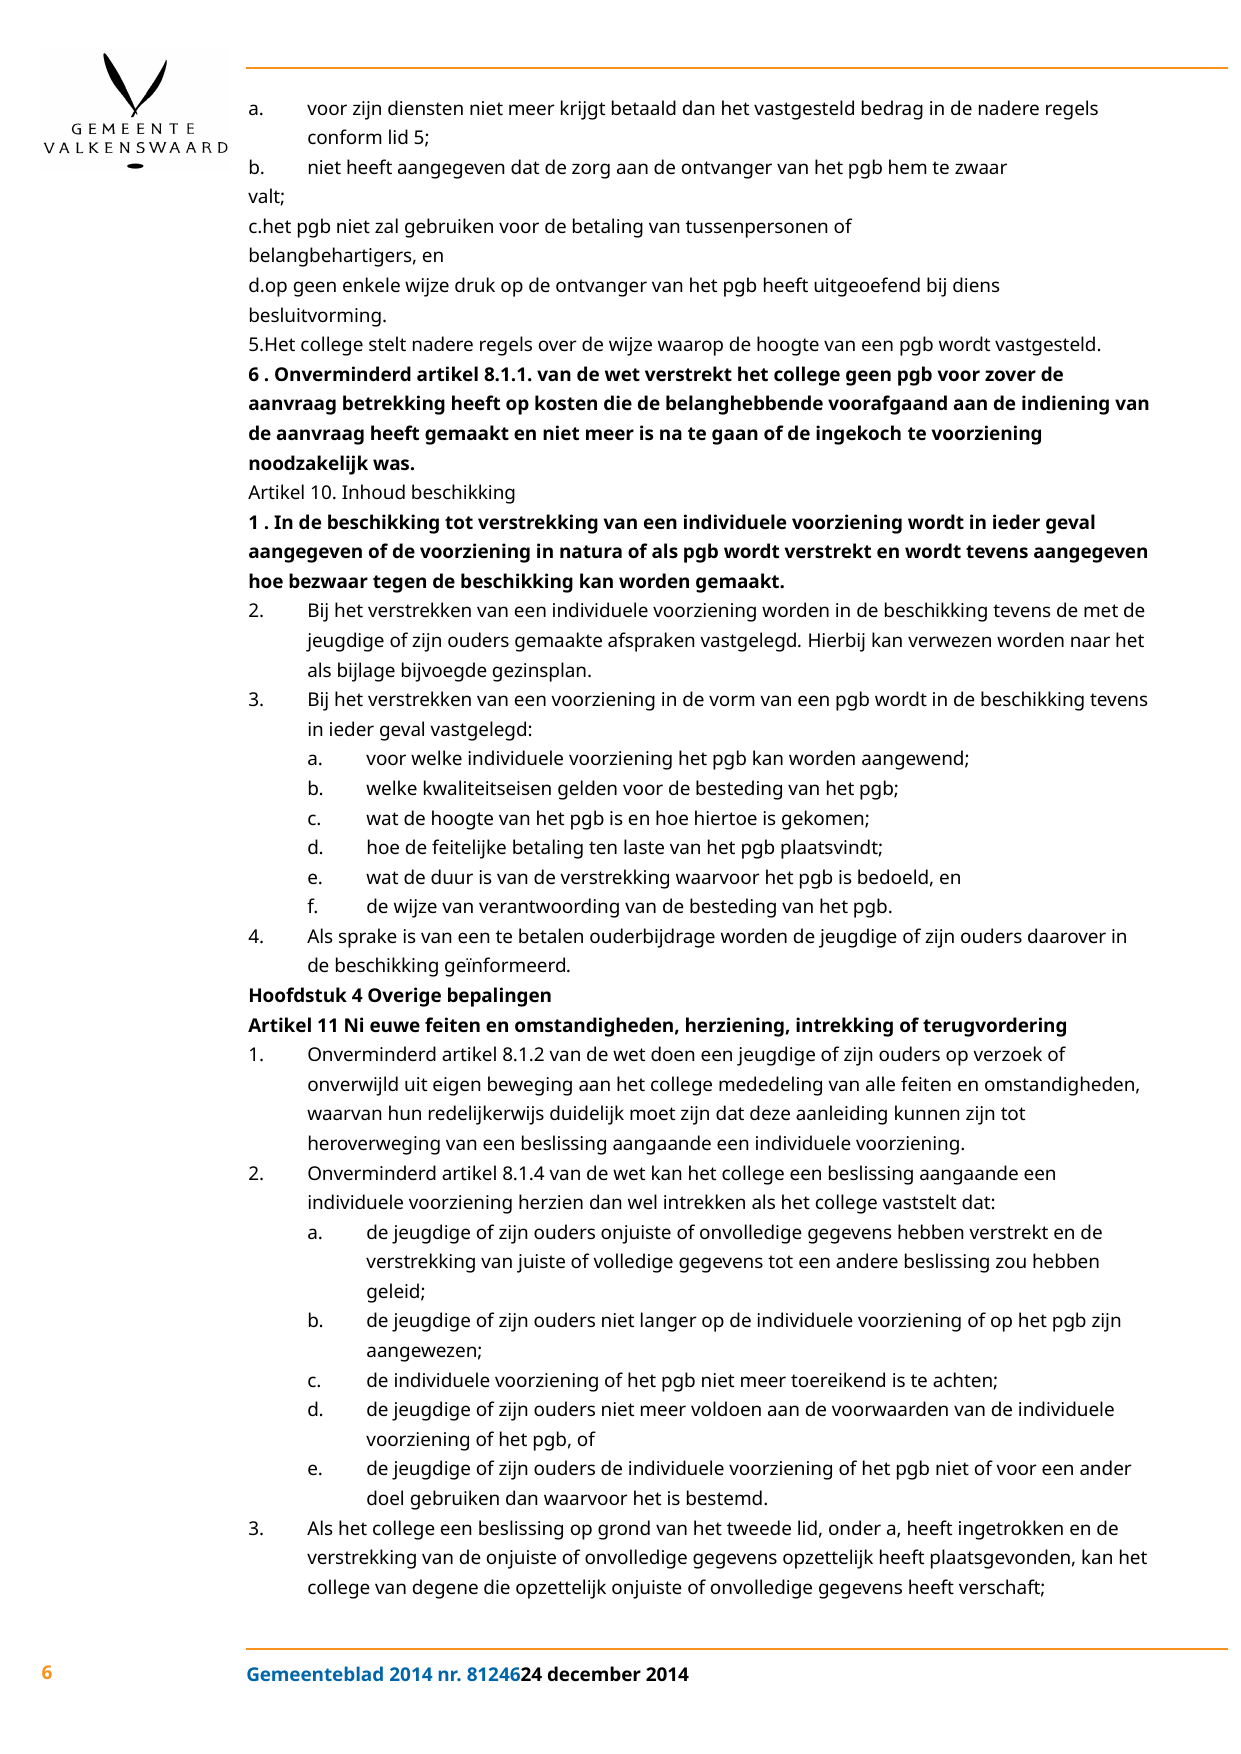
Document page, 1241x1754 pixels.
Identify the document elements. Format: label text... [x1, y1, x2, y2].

text 1 . In de beschikking tot verstrekking van een individuele voorziening wordt in ieder geval aangegeven of de voorziening in natura of als pgb wordt verstrekt en wordt tevens aangegeven hoe bezwaar tegen de beschikking kan worden gemaakt. [248, 509, 1152, 594]
list niet heeft aangegeven dat de zorg aan de ontvanger van het pgb hem te zwaar [248, 154, 1152, 180]
list Als sprake is van een te betalen ouderbijdrage worden de jeugdige of zijn ouders daarover in de beschikking geïnformeerd. [248, 923, 1152, 978]
list Onverminderd artikel 8.1.4 van de wet kan het college een beslissing aangaande een individuele voorziening herzien dan wel intrekken als het college vaststelt dat: [248, 1160, 1152, 1215]
text d.op geen enkele wijze druk op de ontvanger van het pgb heeft uitgeoefend bij diens [248, 272, 1152, 298]
list de jeugdige of zijn ouders de individuele voorziening of het pgb niet of voor een ander doel gebruiken dan waarvoor het is bestemd. [307, 1456, 1152, 1511]
list wat de hoogte van het pgb is en hoe hiertoe is gekomen; [307, 805, 1152, 831]
text besluitvorming. [248, 302, 1152, 328]
list voor welke individuele voorziening het pgb kan worden aangewend; [307, 746, 1152, 771]
text 5.Het college stelt nadere regels over de wijze waarop de hoogte van een pgb wordt vastgesteld. [248, 331, 1152, 357]
list Bij het verstrekken van een individuele voorziening worden in de beschikking tevens de met de jeugdige of zijn ouders gemaakte afspraken vastgelegd. Hierbij kan verwezen worden naar het als bijlage bijvoegde gezinsplan. [248, 598, 1152, 683]
list de jeugdige of zijn ouders niet meer voldoen aan de voorwaarden van de individuele voorziening of het pgb, of [307, 1396, 1152, 1452]
list wat de duur is van de verstrekking waarvoor het pgb is bedoeld, en [307, 864, 1152, 890]
text valt; [248, 183, 1152, 209]
list de jeugdige of zijn ouders niet langer op de individuele voorziening of op het pgb zijn aangewezen; [307, 1308, 1152, 1363]
text Artikel 10. Inhoud beschikking [248, 479, 1152, 505]
list voor zijn diensten niet meer krijgt betaald dan het vastgesteld bedrag in de nadere regels conform lid 5; [248, 95, 1152, 150]
list hoe de feitelijke betaling ten laste van het pgb plaatsvindt; [307, 834, 1152, 860]
text c.het pgb niet zal gebruiken voor de betaling van tussenpersonen of [248, 213, 1152, 239]
list Bij het verstrekken van een voorziening in de vorm van een pgb wordt in de beschikking tevens in ieder geval vastgelegd: [248, 686, 1152, 742]
list de wijze van verantwoording van de besteding van het pgb. [307, 893, 1152, 919]
list de jeugdige of zijn ouders onjuiste of onvolledige gegevens hebben verstrekt en de verstrekking van juiste of volledige gegevens tot een andere beslissing zou hebben geleid; [307, 1219, 1152, 1304]
list Als het college een beslissing op grond van het tweede lid, onder a, heeft ingetrokken en de verstrekking van de onjuiste of onvolledige gegevens opzettelijk heeft plaatsgevonden, kan het college van degene die opzettelijk onjuiste of onvolledige gegevens heeft verschaft; [248, 1515, 1152, 1600]
text belangbehartigers, en [248, 243, 1152, 268]
list Onverminderd artikel 8.1.2 van de wet doen een jeugdige of zijn ouders op verzoek of onverwijld uit eigen beweging aan het college mededeling van alle feiten en omstandigheden, waarvan hun redelijkerwijs duidelijk moet zijn dat deze aanleiding kunnen zijn tot heroverweging van een beslissing aangaande een individuele voorziening. [248, 1041, 1152, 1156]
text Artikel 11 Ni euwe feiten en omstandigheden, herziening, intrekking of terugvordering [248, 1012, 1152, 1038]
text 6 . Onverminderd artikel 8.1.1. van de wet verstrekt het college geen pgb voor zover de aanvraag betrekking heeft op kosten die de belanghebbende voorafgaand aan de indiening van de aanvraag heeft gemaakt en niet meer is na te gaan of de ingekoch te voorziening noodzakelijk was. [248, 361, 1152, 476]
list welke kwaliteitseisen gelden voor de besteding van het pgb; [307, 775, 1152, 801]
list de individuele voorziening of het pgb niet meer toereikend is te achten; [307, 1367, 1152, 1393]
text Hoofdstuk 4 Overige bepalingen [248, 982, 1152, 1008]
picture [41, 47, 231, 172]
